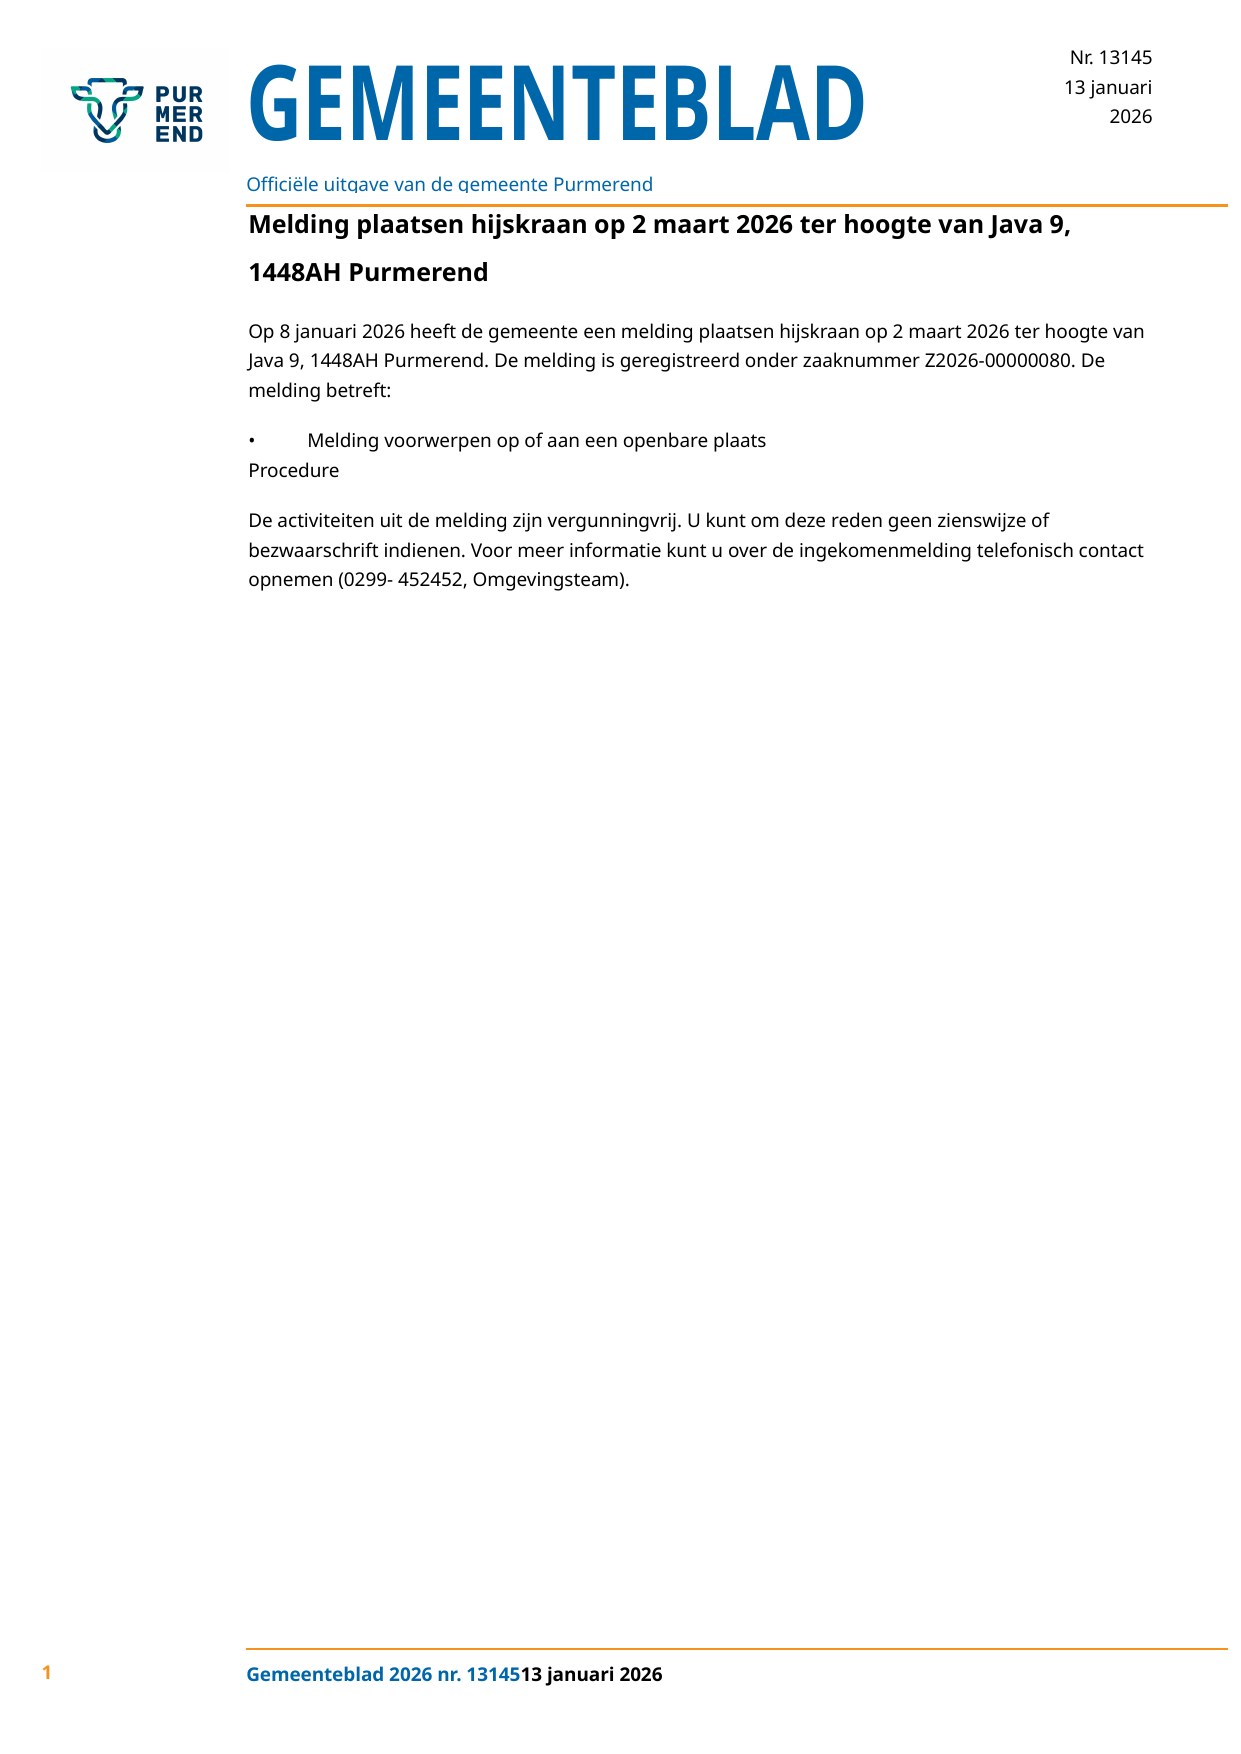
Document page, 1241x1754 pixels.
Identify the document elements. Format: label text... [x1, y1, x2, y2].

text Op 8 januari 2026 heeft de gemeente een melding plaatsen hijskraan op 2 maart 2026 ter hoogte van Java 9, 1448AH Purmerend. De melding is geregistreerd onder zaaknummer Z2026-00000080. De melding betreft: [248, 318, 1152, 403]
picture [41, 47, 231, 172]
list Melding voorwerpen op of aan een openbare plaats [248, 427, 1152, 453]
text De activiteiten uit de melding zijn vergunningvrij. U kunt om deze reden geen zienswijze of bezwaarschrift indienen. Voor meer informatie kunt u over de ingekomenmelding telefonisch contact opnemen (0299- 452452, Omgevingsteam). [248, 507, 1152, 592]
text Procedure [248, 457, 1152, 483]
text Melding plaatsen hijskraan op 2 maart 2026 ter hoogte van Java 9, 1448AH Purmerend [248, 207, 1152, 288]
